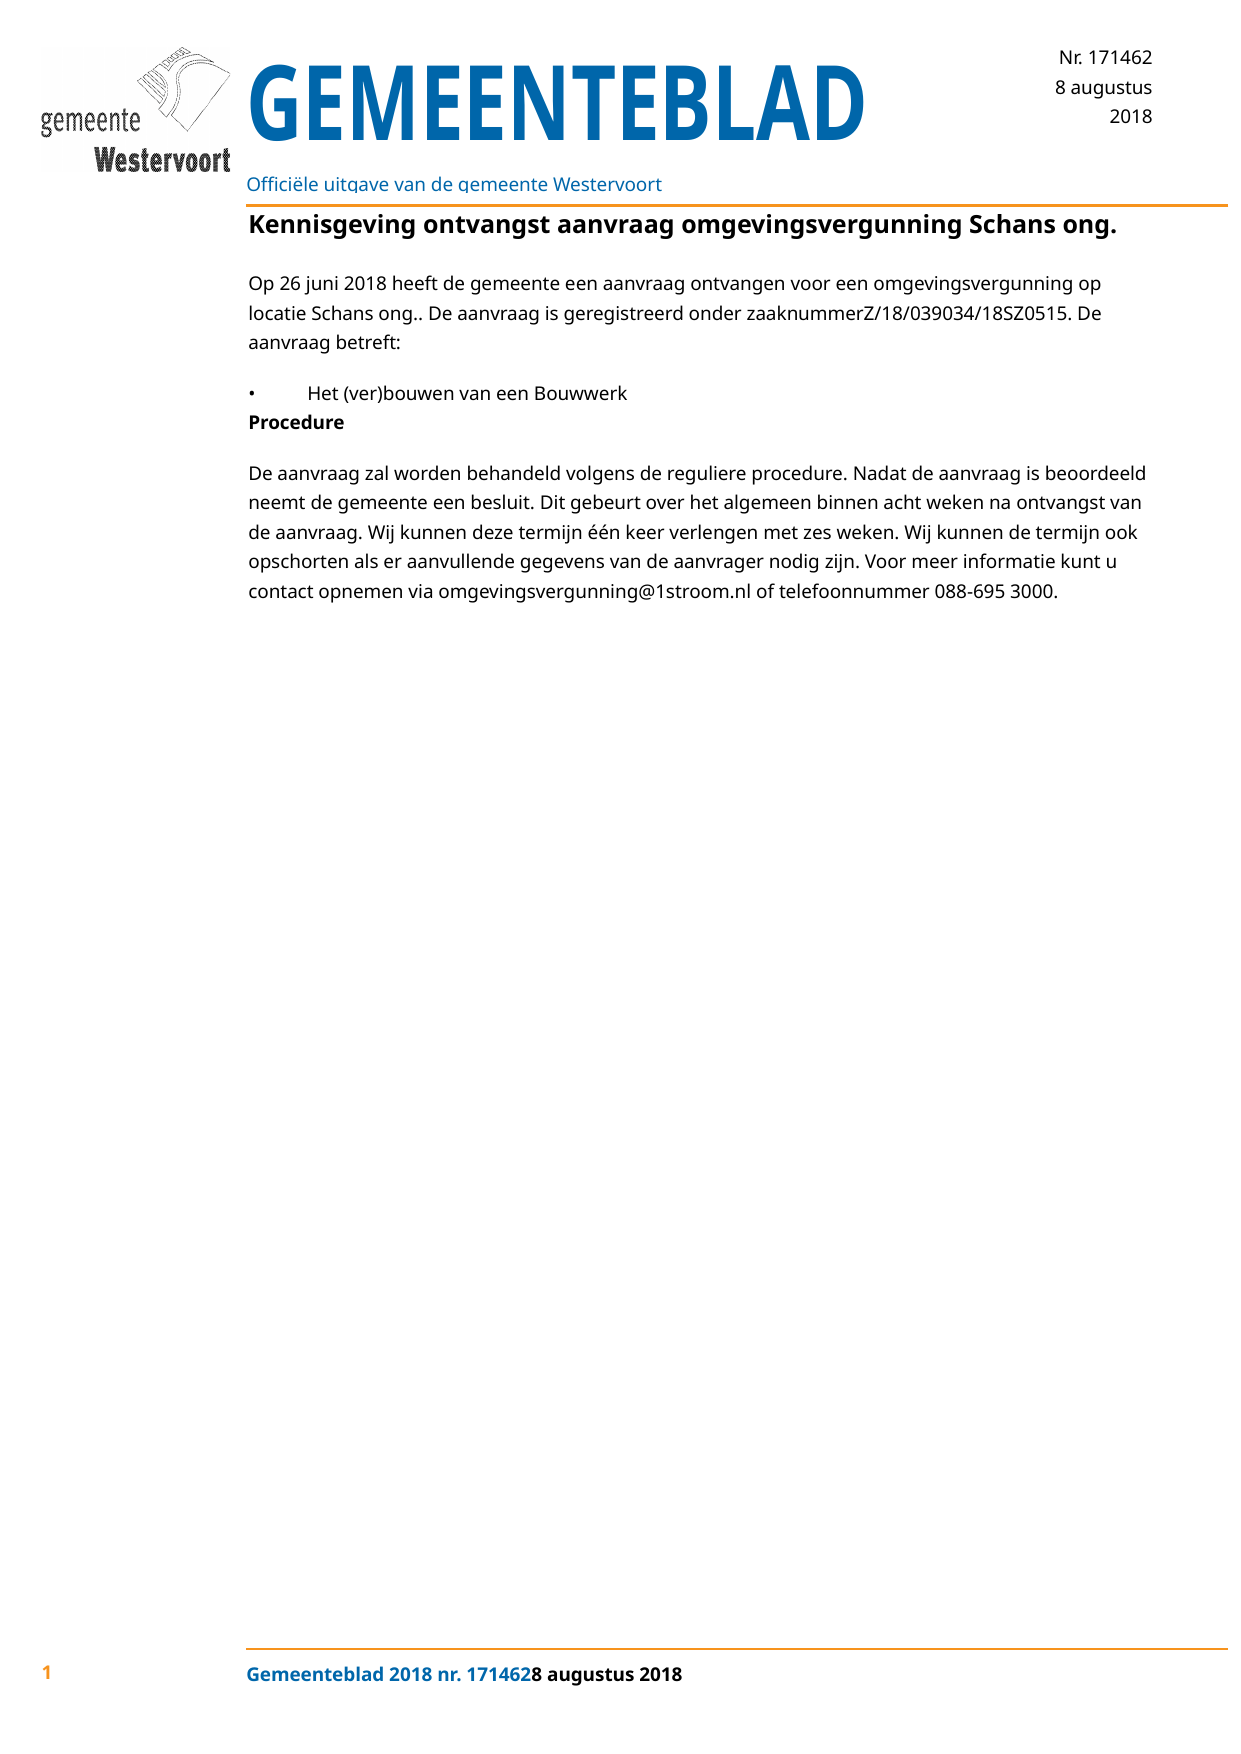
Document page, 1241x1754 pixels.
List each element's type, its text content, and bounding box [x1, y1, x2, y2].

text De aanvraag zal worden behandeld volgens de reguliere procedure. Nadat de aanvraag is beoordeeld neemt de gemeente een besluit. Dit gebeurt over het algemeen binnen acht weken na ontvangst van de aanvraag. Wij kunnen deze termijn één keer verlengen met zes weken. Wij kunnen de termijn ook opschorten als er aanvullende gegevens van de aanvrager nodig zijn. Voor meer informatie kunt u contact opnemen via omgevingsvergunning@1stroom.nl of telefoonnummer 088-695 3000. [248, 460, 1152, 604]
text Op 26 juni 2018 heeft de gemeente een aanvraag ontvangen voor een omgevingsvergunning op locatie Schans ong.. De aanvraag is geregistreerd onder zaaknummerZ/18/039034/18SZ0515. De aanvraag betreft: [248, 270, 1152, 355]
text Procedure [248, 409, 1152, 435]
text Kennisgeving ontvangst aanvraag omgevingsvergunning Schans ong. [248, 207, 1152, 241]
picture [41, 47, 231, 172]
list Het (ver)bouwen van een Bouwwerk [248, 380, 1152, 406]
